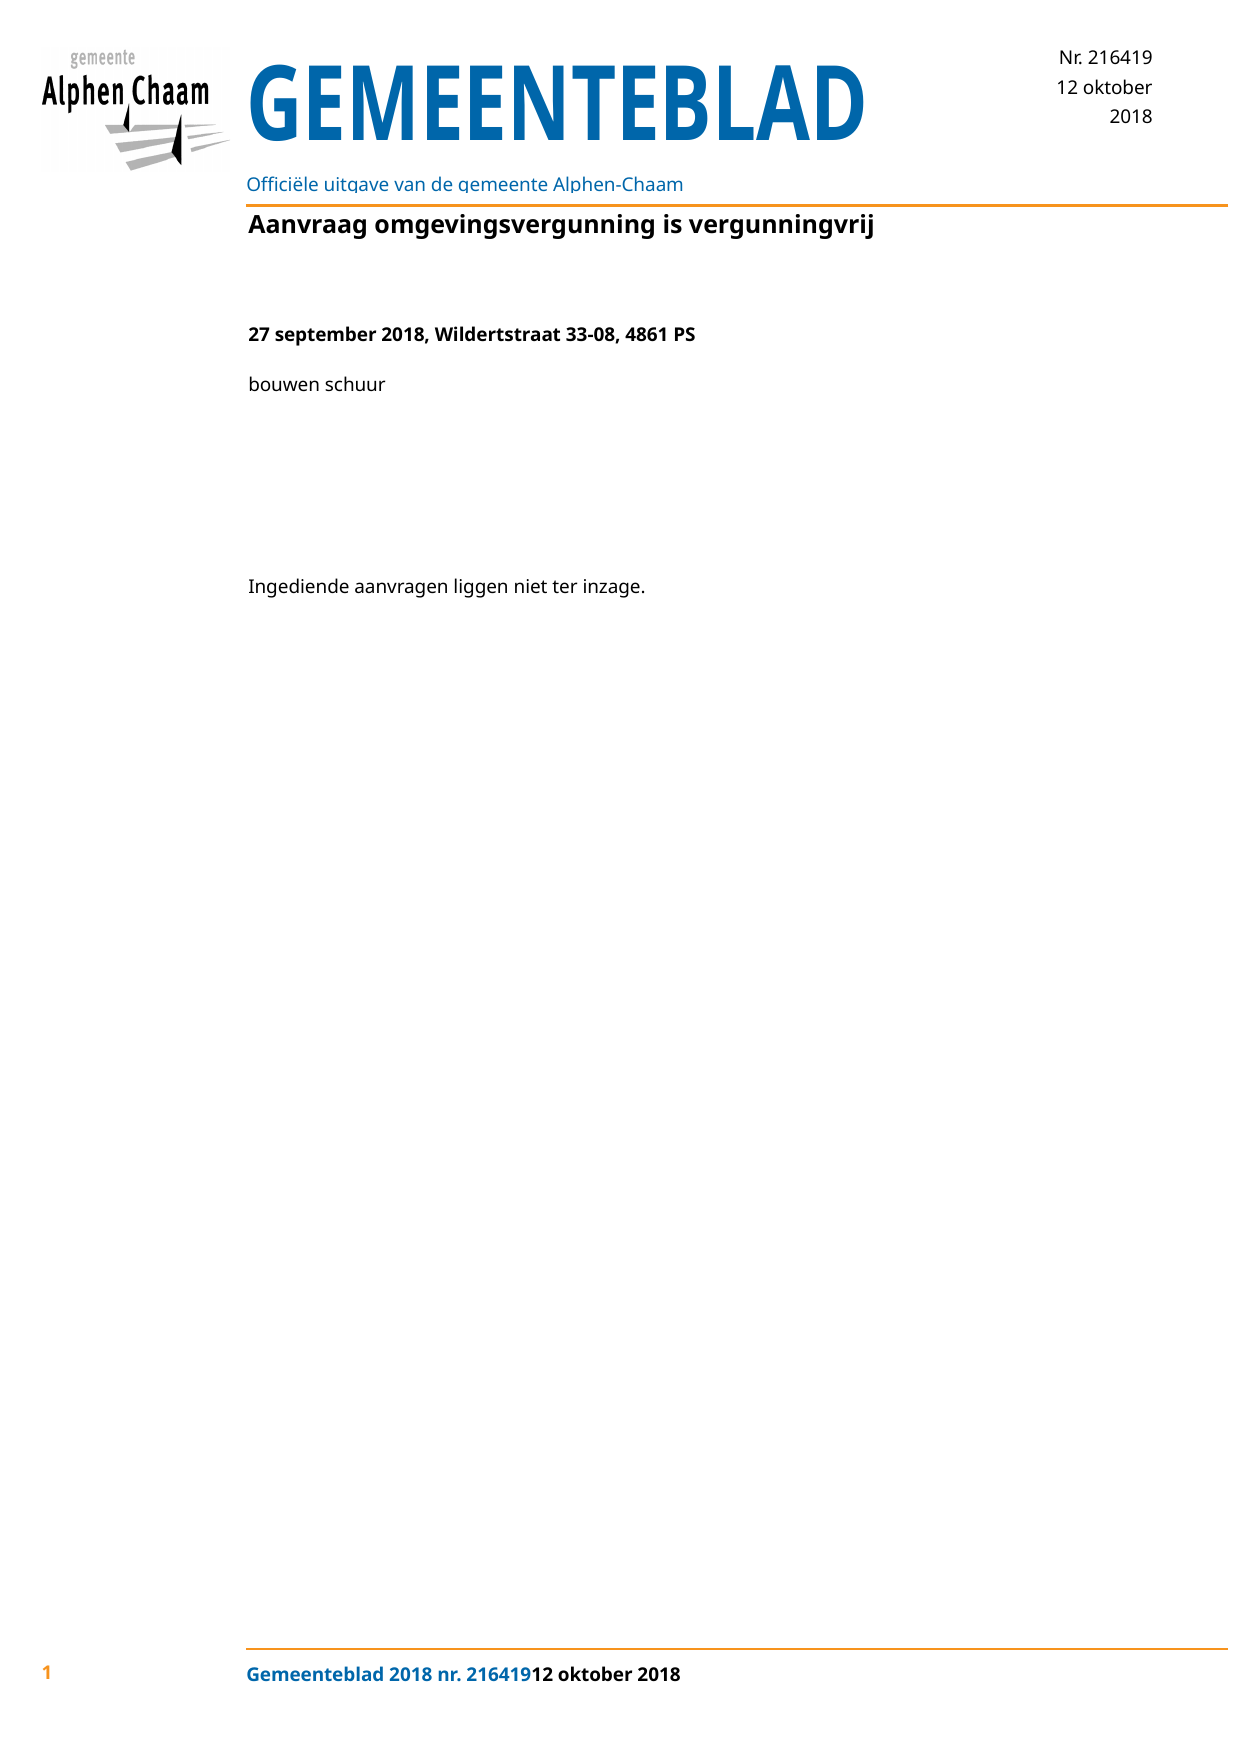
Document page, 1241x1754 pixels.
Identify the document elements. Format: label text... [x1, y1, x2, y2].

text Ingediende aanvragen liggen niet ter inzage. [248, 573, 1152, 598]
text bouwen schuur [248, 371, 1152, 397]
text Aanvraag omgevingsvergunning is vergunningvrij [248, 207, 1152, 241]
text 27 september 2018, Wildertstraat 33-08, 4861 PS [248, 321, 1152, 346]
picture [41, 47, 231, 172]
